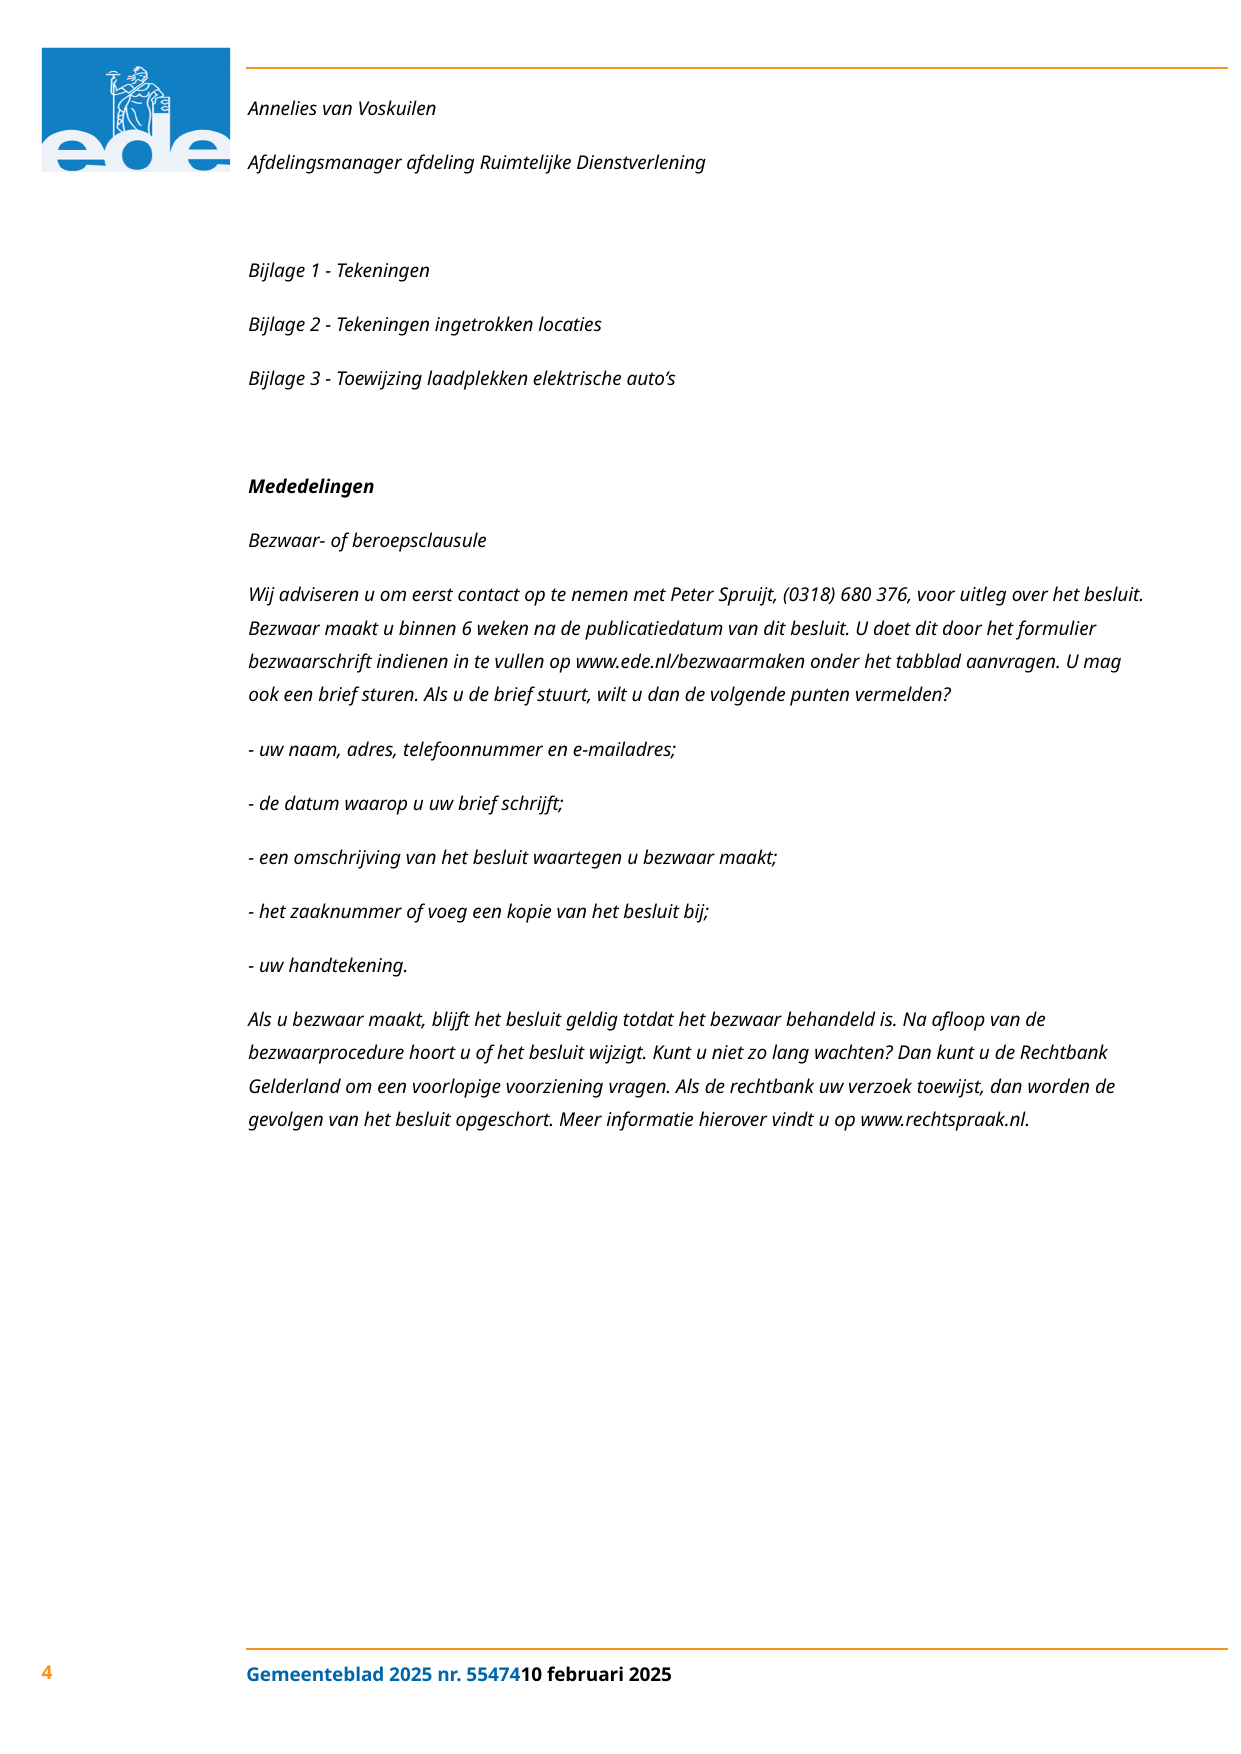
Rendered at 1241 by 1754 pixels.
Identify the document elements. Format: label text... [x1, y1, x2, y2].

text - het zaaknummer of voeg een kopie van het besluit bij; [248, 898, 1152, 924]
text - uw naam, adres, telefoonnummer en e-mailadres; [248, 736, 1152, 761]
text Mededelingen [248, 473, 1152, 499]
text Annelies van Voskuilen [248, 95, 1152, 121]
text - de datum waarop u uw brief schrijft; [248, 790, 1152, 816]
text Afdelingsmanager afdeling Ruimtelijke Dienstverlening [248, 149, 1152, 174]
picture [41, 47, 231, 172]
text Bijlage 1 - Tekeningen [248, 257, 1152, 283]
text Wij adviseren u om eerst contact op te nemen met Peter Spruijt, (0318) 680 376, voor uitleg over het besluit. Bezwaar maakt u binnen 6 weken na de publicatiedatum van dit besluit. U doet dit door het formulier bezwaarschrift indienen in te vullen op www.ede.nl/bezwaarmaken onder het tabblad aanvragen. U mag ook een brief sturen. Als u de brief stuurt, wilt u dan de volgende punten vermelden? [248, 581, 1152, 707]
text - een omschrijving van het besluit waartegen u bezwaar maakt; [248, 844, 1152, 869]
text Als u bezwaar maakt, blijft het besluit geldig totdat het bezwaar behandeld is. Na afloop van de bezwaarprocedure hoort u of het besluit wijzigt. Kunt u niet zo lang wachten? Dan kunt u de Rechtbank Gelderland om een voorlopige voorziening vragen. Als de rechtbank uw verzoek toewijst, dan worden de gevolgen van het besluit opgeschort. Meer informatie hierover vindt u op www.rechtspraak.nl. [248, 1006, 1152, 1132]
text Bijlage 3 - Toewijzing laadplekken elektrische auto’s [248, 365, 1152, 391]
text Bijlage 2 - Tekeningen ingetrokken locaties [248, 311, 1152, 337]
text Bezwaar- of beroepsclausule [248, 527, 1152, 553]
text - uw handtekening. [248, 952, 1152, 978]
